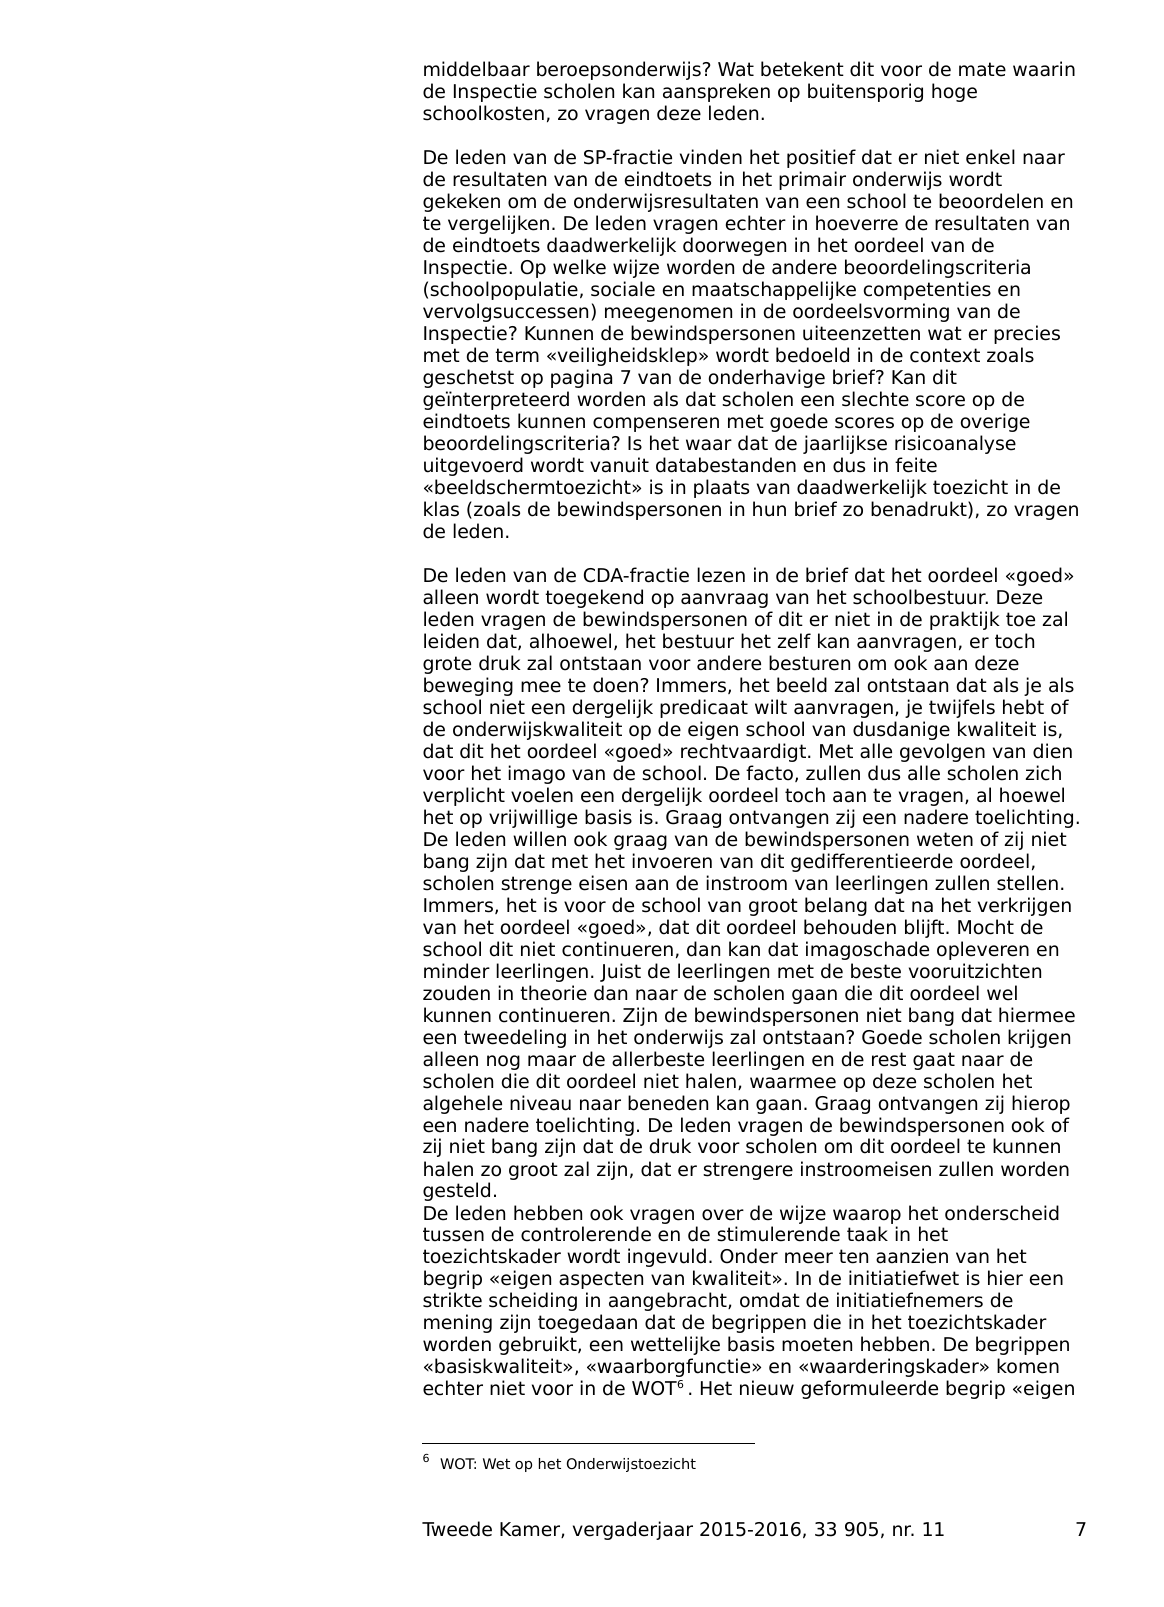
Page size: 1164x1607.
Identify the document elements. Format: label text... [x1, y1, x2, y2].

text middelbaar beroepsonderwijs? Wat betekent dit voor de mate waarin de Inspectie scholen kan aanspreken op buitensporig hoge schoolkosten, zo vragen deze leden. [422, 59, 1087, 125]
text De leden willen ook graag van de bewindspersonen weten of zij niet bang zijn dat met het invoeren van dit gedifferentieerde oordeel, scholen strenge eisen aan de instroom van leerlingen zullen stellen. Immers, het is voor de school van groot belang dat na het verkrijgen van het oordeel «goed», dat dit oordeel behouden blijft. Mocht de school dit niet continueren, dan kan dat imagoschade opleveren en minder leerlingen. Juist de leerlingen met de beste vooruitzichten zouden in theorie dan naar de scholen gaan die dit oordeel wel kunnen continueren. Zijn de bewindspersonen niet bang dat hiermee een tweedeling in het onderwijs zal ontstaan? Goede scholen krijgen alleen nog maar de allerbeste leerlingen en de rest gaat naar de scholen die dit oordeel niet halen, waarmee op deze scholen het algehele niveau naar beneden kan gaan. Graag ontvangen zij hierop een nadere toelichting. De leden vragen de bewindspersonen ook of zij niet bang zijn dat de druk voor scholen om dit oordeel te kunnen halen zo groot zal zijn, dat er strengere instroomeisen zullen worden gesteld. [422, 829, 1087, 1202]
text De leden van de SP-fractie vinden het positief dat er niet enkel naar de resultaten van de eindtoets in het primair onderwijs wordt gekeken om de onderwijsresultaten van een school te beoordelen en te vergelijken. De leden vragen echter in hoeverre de resultaten van de eindtoets daadwerkelijk doorwegen in het oordeel van de Inspectie. Op welke wijze worden de andere beoordelingscriteria (schoolpopulatie, sociale en maatschappelijke competenties en vervolgsuccessen) meegenomen in de oordeelsvorming van de Inspectie? Kunnen de bewindspersonen uiteenzetten wat er precies met de term «veiligheidsklep» wordt bedoeld in de context zoals geschetst op pagina 7 van de onderhavige brief? Kan dit geïnterpreteerd worden als dat scholen een slechte score op de eindtoets kunnen compenseren met goede scores op de overige beoordelingscriteria? Is het waar dat de jaarlijkse risicoanalyse uitgevoerd wordt vanuit databestanden en dus in feite «beeldschermtoezicht» is in plaats van daadwerkelijk toezicht in de klas (zoals de bewindspersonen in hun brief zo benadrukt), zo vragen de leden. [422, 147, 1087, 543]
text De leden van de CDA-fractie lezen in de brief dat het oordeel «goed» alleen wordt toegekend op aanvraag van het schoolbestuur. Deze leden vragen de bewindspersonen of dit er niet in de praktijk toe zal leiden dat, alhoewel, het bestuur het zelf kan aanvragen, er toch grote druk zal ontstaan voor andere besturen om ook aan deze beweging mee te doen? Immers, het beeld zal ontstaan dat als je als school niet een dergelijk predicaat wilt aanvragen, je twijfels hebt of de onderwijskwaliteit op de eigen school van dusdanige kwaliteit is, dat dit het oordeel «goed» rechtvaardigt. Met alle gevolgen van dien voor het imago van de school. De facto, zullen dus alle scholen zich verplicht voelen een dergelijk oordeel toch aan te vragen, al hoewel het op vrijwillige basis is. Graag ontvangen zij een nadere toelichting. [422, 565, 1087, 829]
text De leden hebben ook vragen over de wijze waarop het onderscheid tussen de controlerende en de stimulerende taak in het toezichtskader wordt ingevuld. Onder meer ten aanzien van het begrip «eigen aspecten van kwaliteit». In de initiatiefwet is hier een strikte scheiding in aangebracht, omdat de initiatiefnemers de mening zijn toegedaan dat de begrippen die in het toezichtskader worden gebruikt, een wettelijke basis moeten hebben. De begrippen «basiskwaliteit», «waarborgfunctie» en «waarderingskader» komen echter niet voor in de WOT. Het nieuw geformuleerde begrip «eigen [422, 1202, 1087, 1400]
text WOT: Wet op het Onderwijstoezicht [422, 1452, 1087, 1474]
